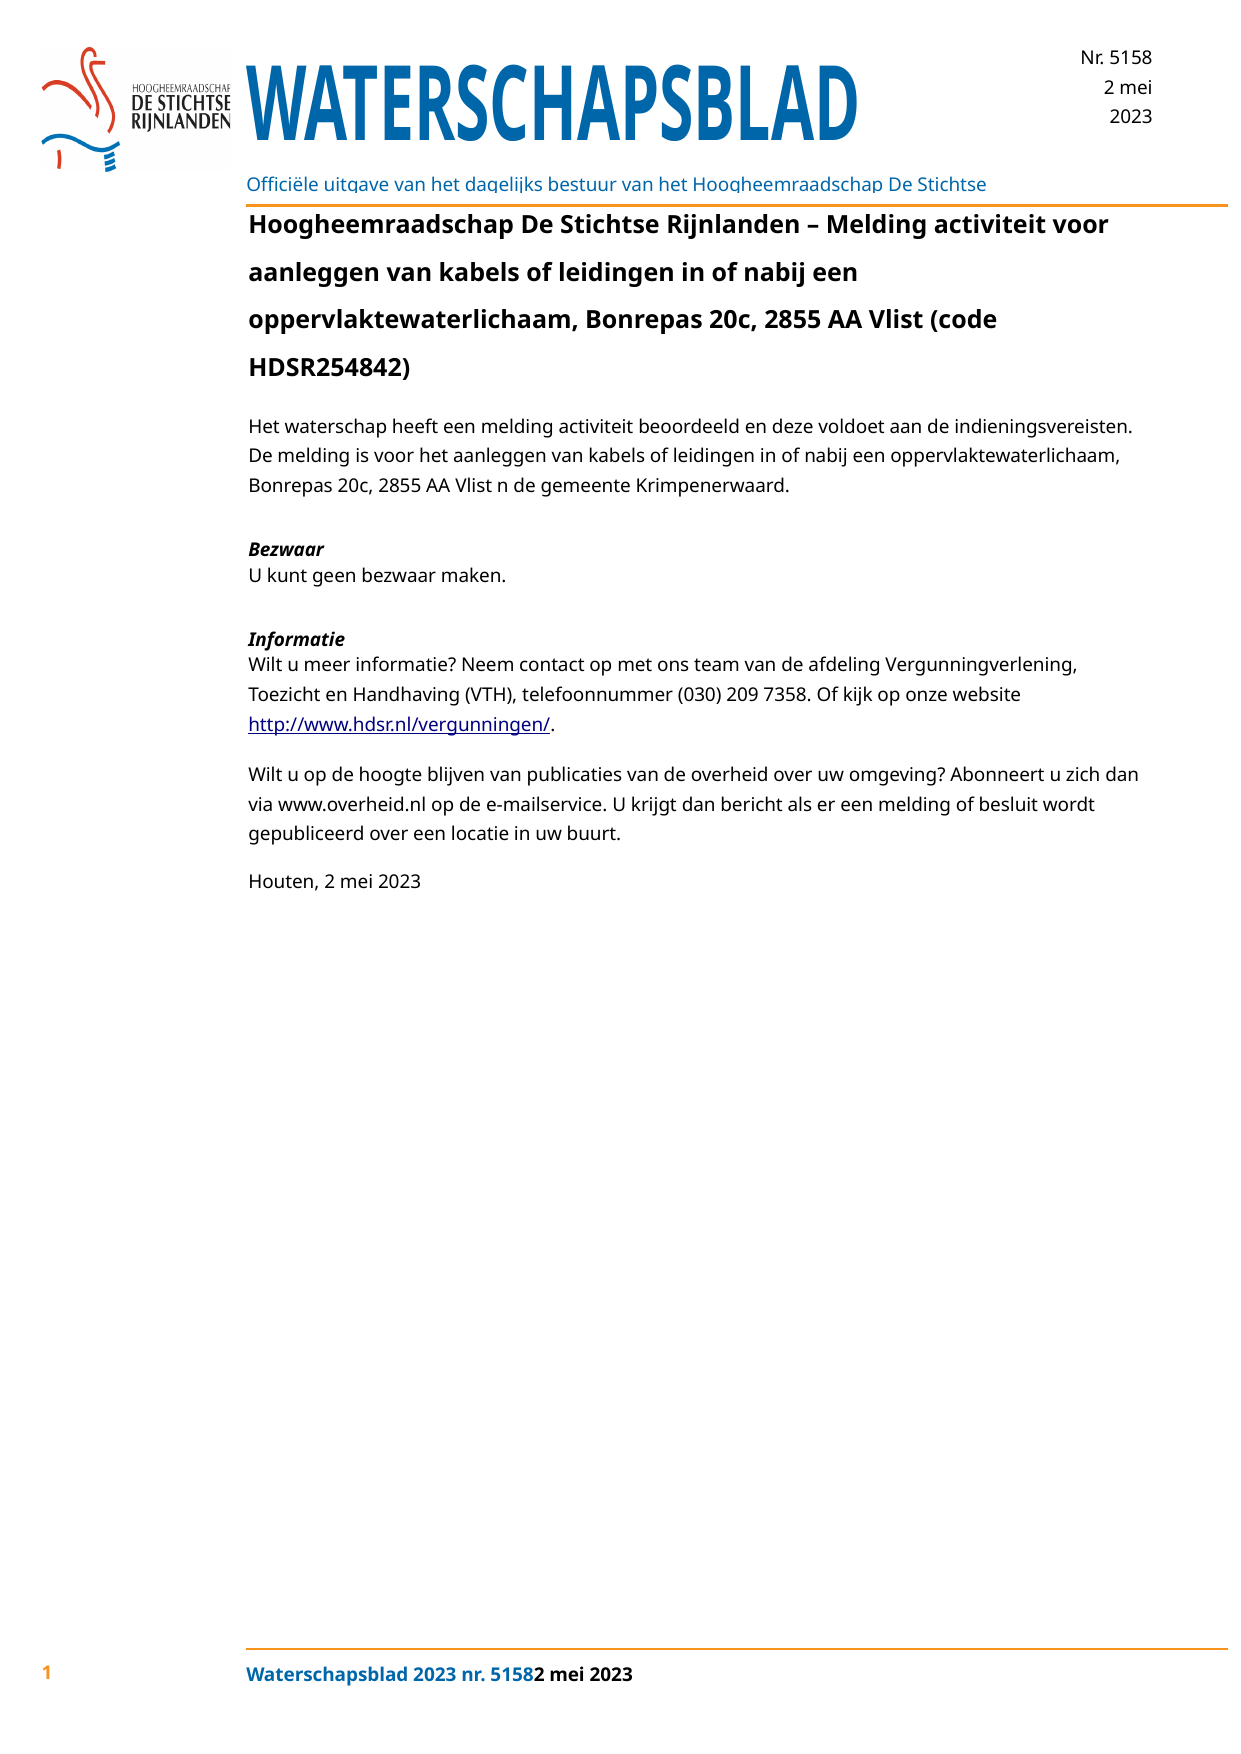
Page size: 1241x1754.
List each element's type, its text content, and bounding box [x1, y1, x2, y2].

text Hoogheemraadschap De Stichtse Rijnlanden – Melding activiteit voor aanleggen van kabels of leidingen in of nabij een oppervlaktewaterlichaam, Bonrepas 20c, 2855 AA Vlist (code HDSR254842) [248, 207, 1152, 384]
text Bezwaar [248, 536, 1152, 562]
text Wilt u meer informatie? Neem contact op met ons team van de afdeling Vergunningverlening, Toezicht en Handhaving (VTH), telefoonnummer (030) 209 7358. Of kijk op onze website http://www.hdsr.nl/vergunningen/. [248, 652, 1152, 737]
text Wilt u op de hoogte blijven van publicaties van de overheid over uw omgeving? Abonneert u zich dan via www.overheid.nl op de e-mailservice. U krijgt dan bericht als er een melding of besluit wordt gepubliceerd over een locatie in uw buurt. [248, 761, 1152, 846]
text Houten, 2 mei 2023 [248, 868, 1152, 894]
text U kunt geen bezwaar maken. [248, 562, 1152, 588]
text Informatie [248, 626, 1152, 652]
text Het waterschap heeft een melding activiteit beoordeeld en deze voldoet aan de indieningsvereisten. De melding is voor het aanleggen van kabels of leidingen in of nabij een oppervlaktewaterlichaam, Bonrepas 20c, 2855 AA Vlist n de gemeente Krimpenerwaard. [248, 413, 1152, 498]
picture [41, 47, 231, 172]
